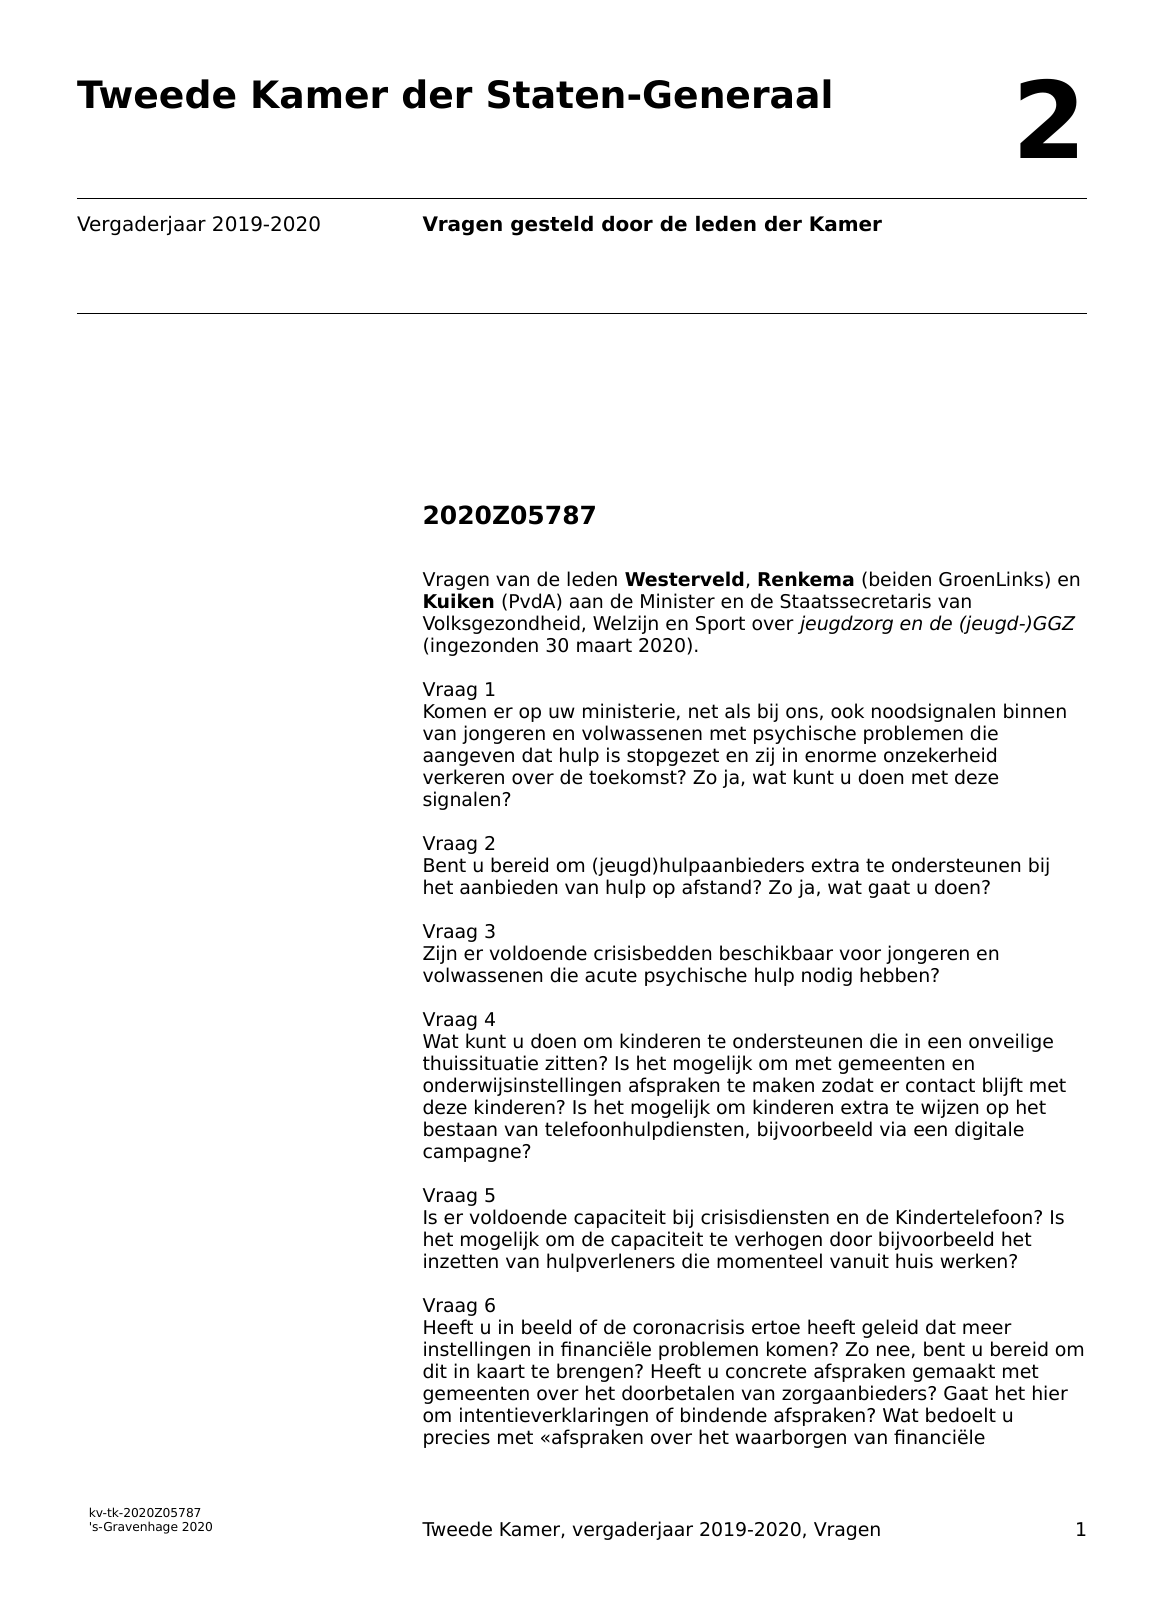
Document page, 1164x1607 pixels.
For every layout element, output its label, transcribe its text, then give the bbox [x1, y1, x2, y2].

table_header 2 [886, 59, 1087, 198]
text Komen er op uw ministerie, net als bij ons, ook noodsignalen binnen van jongeren en volwassenen met psychische problemen die aangeven dat hulp is stopgezet en zij in enorme onzekerheid verkeren over de toekomst? Zo ja, wat kunt u doen met deze signalen? [422, 701, 1087, 811]
text Bent u bereid om (jeugd)hulpaanbieders extra te ondersteunen bij het aanbieden van hulp op afstand? Zo ja, wat gaat u doen? [422, 855, 1087, 899]
text Vraag 1 [422, 679, 1087, 701]
table_cell Vragen gesteld door de leden der Kamer [422, 199, 1087, 313]
table_cell Vergaderjaar 2019-2020 [77, 199, 422, 313]
text kv-tk-2020Z05787 [88, 1506, 323, 1520]
text Vraag 6 [422, 1295, 1087, 1317]
text Vraag 2 [422, 833, 1087, 855]
text Vraag 5 [422, 1185, 1087, 1207]
text 's-Gravenhage 2020 [88, 1520, 323, 1534]
text Heeft u in beeld of de coronacrisis ertoe heeft geleid dat meer instellingen in financiële problemen komen? Zo nee, bent u bereid om dit in kaart te brengen? Heeft u concrete afspraken gemaakt met gemeenten over het doorbetalen van zorgaanbieders? Gaat het hier om intentieverklaringen of bindende afspraken? Wat bedoelt u precies met «afspraken over het waarborgen van financiële [422, 1317, 1087, 1449]
text Vraag 3 [422, 921, 1087, 943]
text 2020Z05787 [422, 501, 1087, 531]
text Zijn er voldoende crisisbedden beschikbaar voor jongeren en volwassenen die acute psychische hulp nodig hebben? [422, 943, 1087, 987]
text Is er voldoende capaciteit bij crisisdiensten en de Kindertelefoon? Is het mogelijk om de capaciteit te verhogen door bijvoorbeeld het inzetten van hulpverleners die momenteel vanuit huis werken? [422, 1207, 1087, 1273]
text Vraag 4 [422, 1009, 1087, 1031]
table_header Tweede Kamer der Staten-Generaal [77, 59, 886, 198]
text Wat kunt u doen om kinderen te ondersteunen die in een onveilige thuissituatie zitten? Is het mogelijk om met gemeenten en onderwijsinstellingen afspraken te maken zodat er contact blijft met deze kinderen? Is het mogelijk om kinderen extra te wijzen op het bestaan van telefoonhulpdiensten, bijvoorbeeld via een digitale campagne? [422, 1031, 1087, 1163]
text Vragen van de leden Westerveld, Renkema (beiden GroenLinks) en Kuiken (PvdA) aan de Minister en de Staatssecretaris van Volksgezondheid, Welzijn en Sport over jeugdzorg en de (jeugd-)GGZ (ingezonden 30 maart 2020). [422, 569, 1087, 657]
